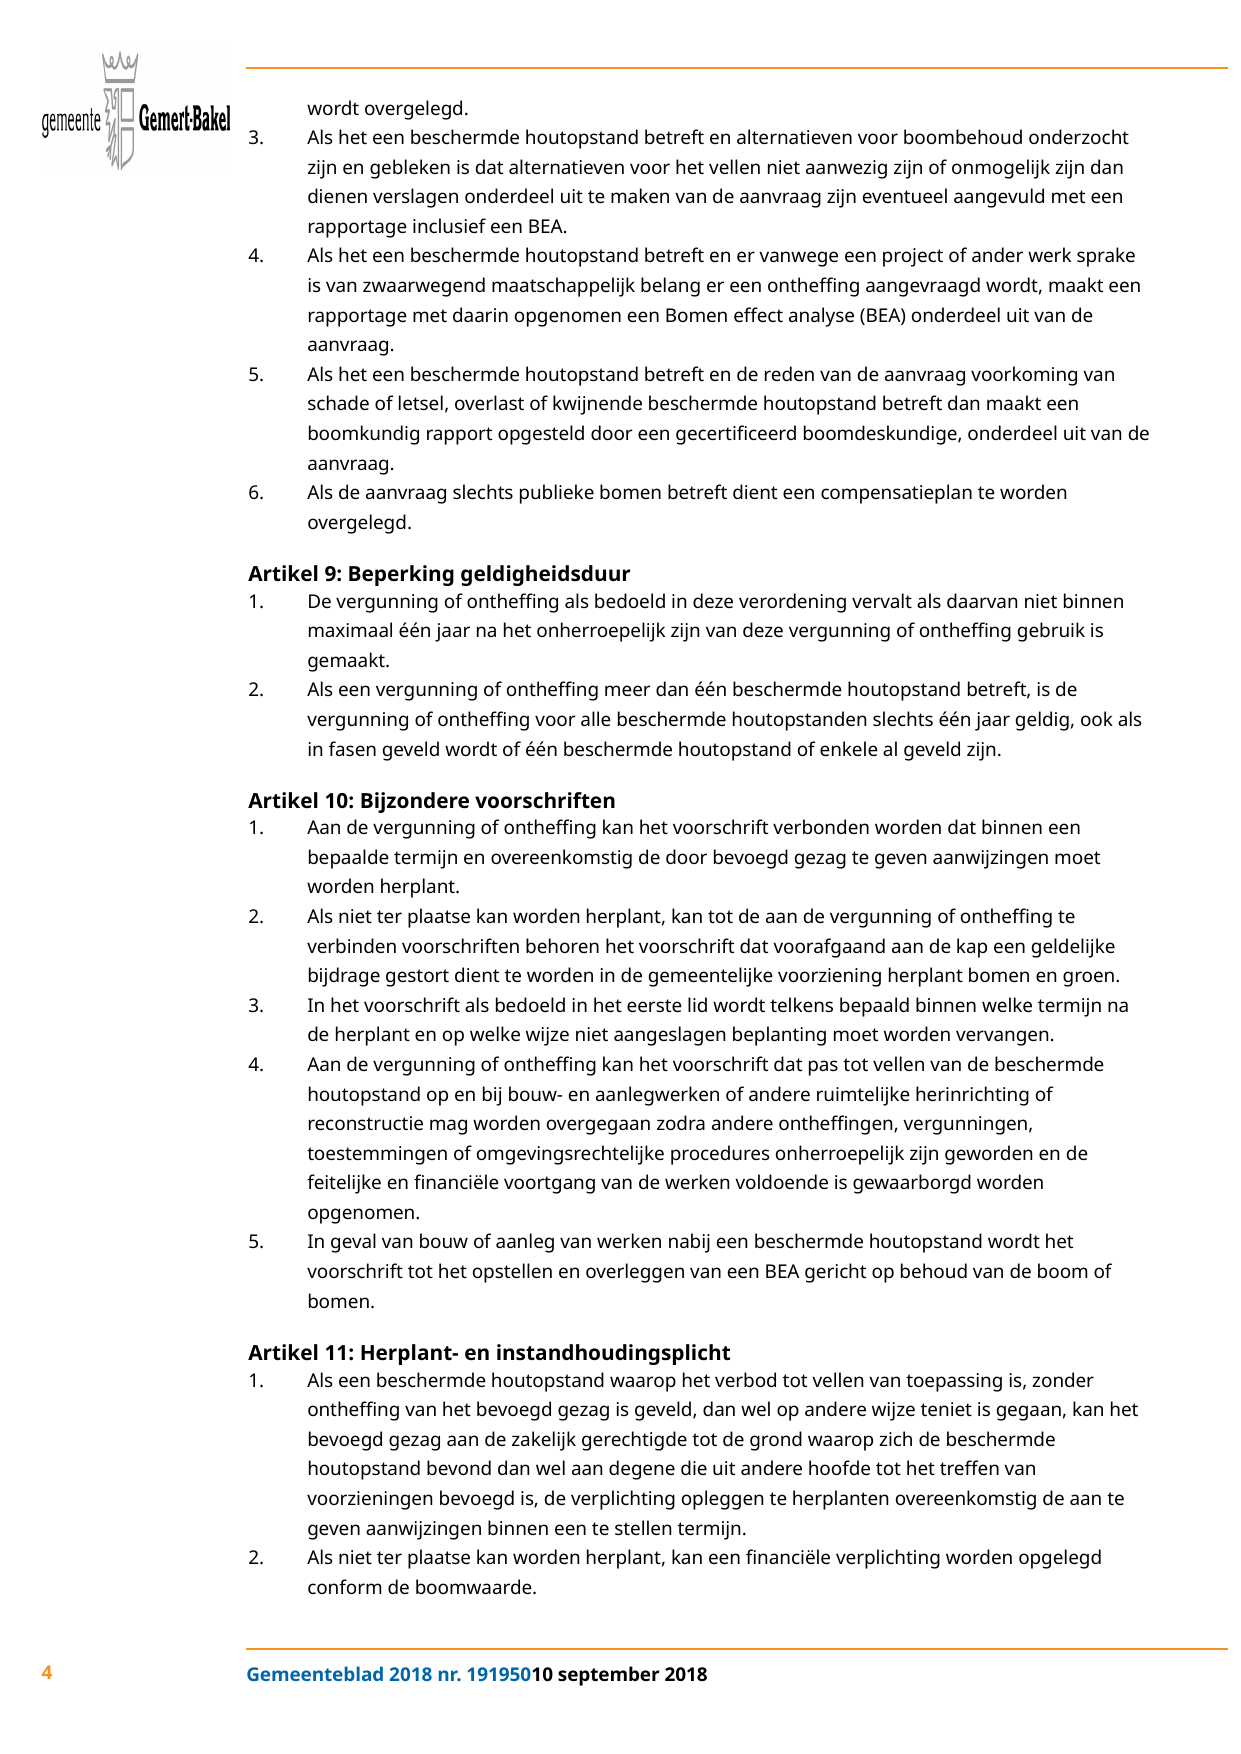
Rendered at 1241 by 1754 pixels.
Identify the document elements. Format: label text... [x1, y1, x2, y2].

list Als een beschermde houtopstand waarop het verbod tot vellen van toepassing is, zonder ontheffing van het bevoegd gezag is geveld, dan wel op andere wijze teniet is gegaan, kan het bevoegd gezag aan de zakelijk gerechtigde tot de grond waarop zich de beschermde houtopstand bevond dan wel aan degene die uit andere hoofde tot het treffen van voorzieningen bevoegd is, de verplichting opleggen te herplanten overeenkomstig de aan te geven aanwijzingen binnen een te stellen termijn. [248, 1367, 1152, 1540]
list Als niet ter plaatse kan worden herplant, kan tot de aan de vergunning of ontheffing te verbinden voorschriften behoren het voorschrift dat voorafgaand aan de kap een geldelijke bijdrage gestort dient te worden in de gemeentelijke voorziening herplant bomen en groen. [248, 903, 1152, 988]
text Artikel 10: Bijzondere voorschriften [248, 786, 1152, 814]
list Als het een beschermde houtopstand betreft en de reden van de aanvraag voorkoming van schade of letsel, overlast of kwijnende beschermde houtopstand betreft dan maakt een boomkundig rapport opgesteld door een gecertificeerd boomdeskundige, onderdeel uit van de aanvraag. [248, 361, 1152, 476]
text Artikel 11: Herplant- en instandhoudingsplicht [248, 1338, 1152, 1367]
text Artikel 9: Beperking geldigheidsduur [248, 559, 1152, 588]
list Als een vergunning of ontheffing meer dan één beschermde houtopstand betreft, is de vergunning of ontheffing voor alle beschermde houtopstanden slechts één jaar geldig, ook als in fasen geveld wordt of één beschermde houtopstand of enkele al geveld zijn. [248, 677, 1152, 761]
list In geval van bouw of aanleg van werken nabij een beschermde houtopstand wordt het voorschrift tot het opstellen en overleggen van een BEA gericht op behoud van de boom of bomen. [248, 1229, 1152, 1314]
list De vergunning of ontheffing als bedoeld in deze verordening vervalt als daarvan niet binnen maximaal één jaar na het onherroepelijk zijn van deze vergunning of ontheffing gebruik is gemaakt. [248, 588, 1152, 673]
list Aan de vergunning of ontheffing kan het voorschrift dat pas tot vellen van de beschermde houtopstand op en bij bouw- en aanlegwerken of andere ruimtelijke herinrichting of reconstructie mag worden overgegaan zodra andere ontheffingen, vergunningen, toestemmingen of omgevingsrechtelijke procedures onherroepelijk zijn geworden en de feitelijke en financiële voortgang van de werken voldoende is gewaarborgd worden opgenomen. [248, 1051, 1152, 1225]
list Aan de vergunning of ontheffing kan het voorschrift verbonden worden dat binnen een bepaalde termijn en overeenkomstig de door bevoegd gezag te geven aanwijzingen moet worden herplant. [248, 814, 1152, 899]
list In het voorschrift als bedoeld in het eerste lid wordt telkens bepaald binnen welke termijn na de herplant en op welke wijze niet aangeslagen beplanting moet worden vervangen. [248, 992, 1152, 1047]
list Als het een beschermde houtopstand betreft en er vanwege een project of ander werk sprake is van zwaarwegend maatschappelijk belang er een ontheffing aangevraagd wordt, maakt een rapportage met daarin opgenomen een Bomen effect analyse (BEA) onderdeel uit van de aanvraag. [248, 243, 1152, 357]
list Als het een beschermde houtopstand betreft en alternatieven voor boombehoud onderzocht zijn en gebleken is dat alternatieven voor het vellen niet aanwezig zijn of onmogelijk zijn dan dienen verslagen onderdeel uit te maken van de aanvraag zijn eventueel aangevuld met een rapportage inclusief een BEA. [248, 124, 1152, 239]
list Als de aanvraag slechts publieke bomen betreft dient een compensatieplan te worden overgelegd. [248, 479, 1152, 535]
picture [41, 47, 231, 172]
list Als niet ter plaatse kan worden herplant, kan een financiële verplichting worden opgelegd conform de boomwaarde. [248, 1544, 1152, 1599]
list wordt overgelegd. [248, 95, 1152, 121]
